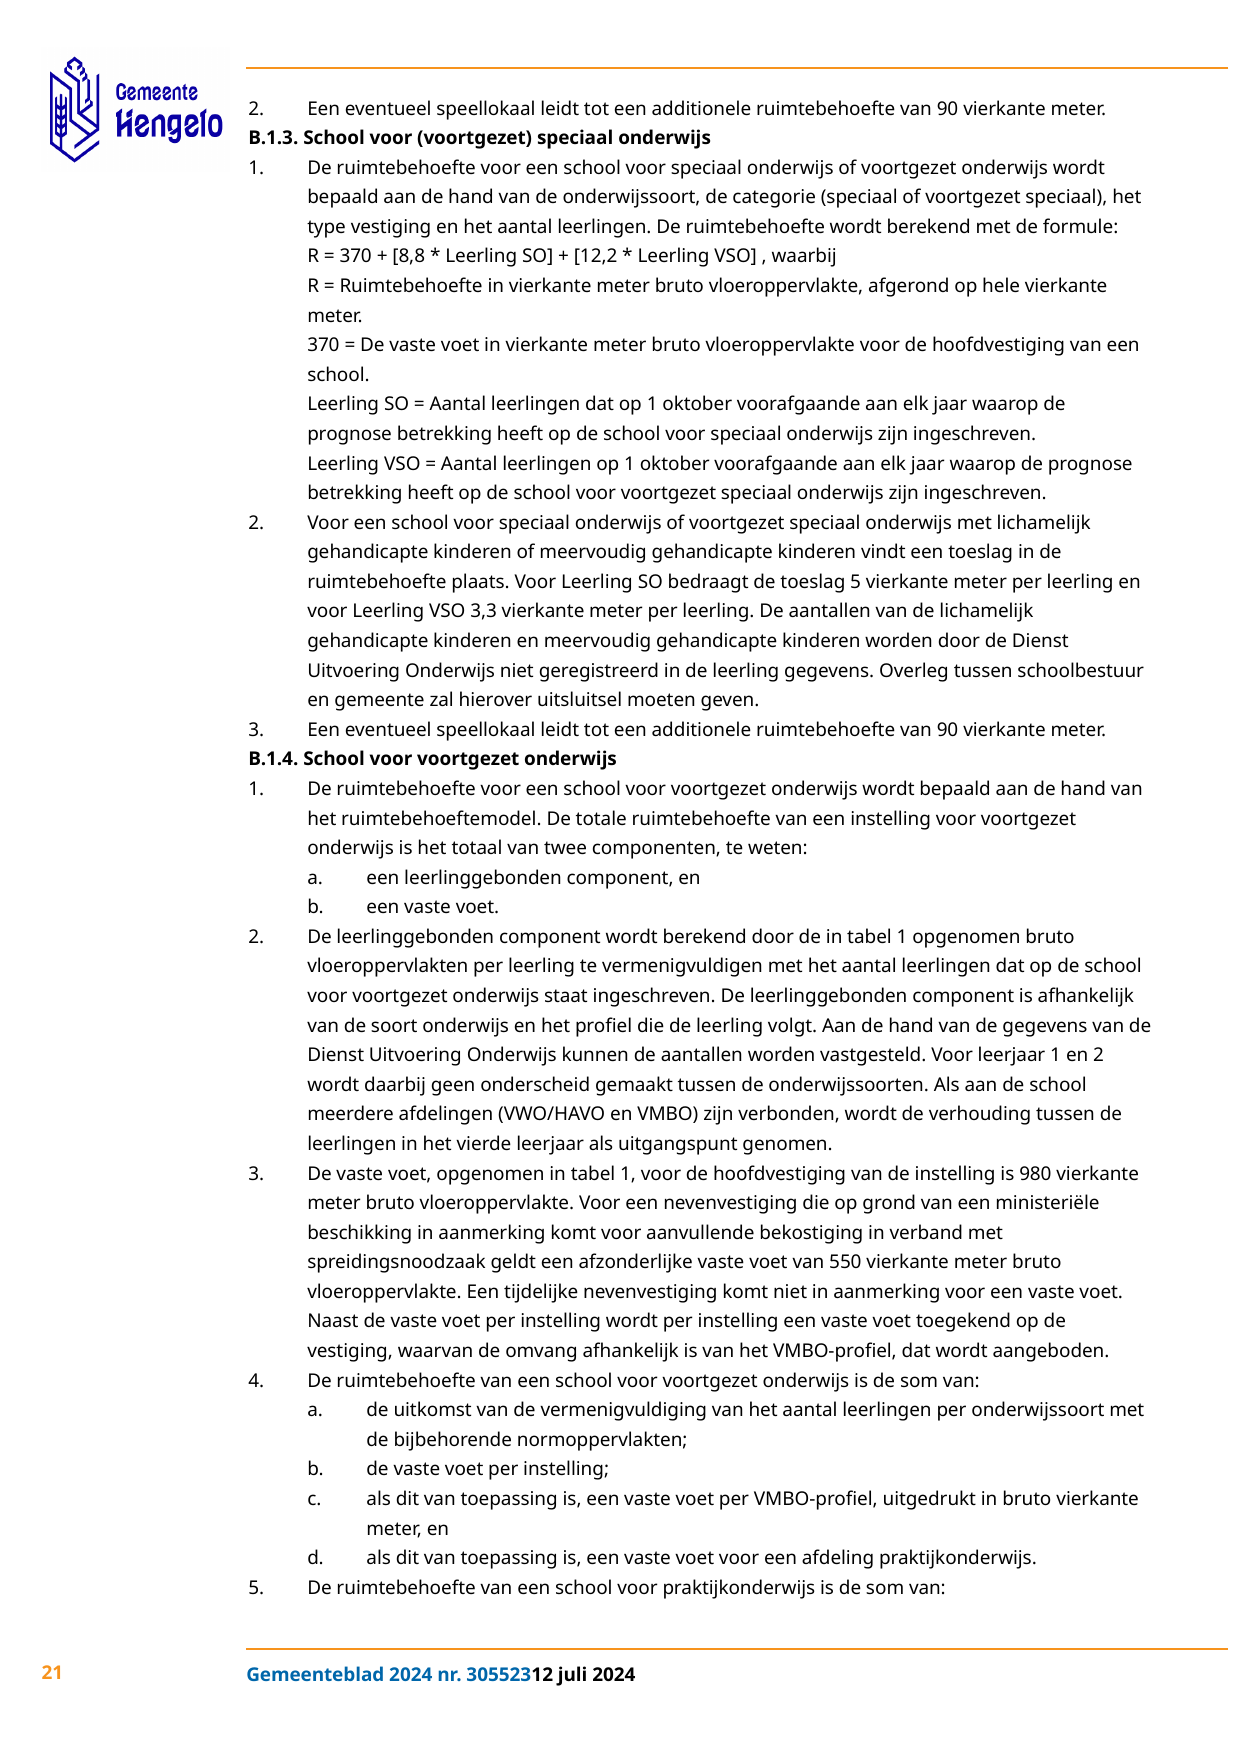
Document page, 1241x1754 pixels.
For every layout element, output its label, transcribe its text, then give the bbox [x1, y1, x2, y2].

list 370 = De vaste voet in vierkante meter bruto vloeroppervlakte voor de hoofdvestiging van een school. [248, 331, 1152, 387]
list De ruimtebehoefte voor een school voor speciaal onderwijs of voortgezet onderwijs wordt bepaald aan de hand van de onderwijssoort, de categorie (speciaal of voortgezet speciaal), het type vestiging en het aantal leerlingen. De ruimtebehoefte wordt berekend met de formule: [248, 154, 1152, 239]
list R = 370 + [8,8 * Leerling SO] + [12,2 * Leerling VSO] , waarbij [248, 243, 1152, 268]
list de uitkomst van de vermenigvuldiging van het aantal leerlingen per onderwijssoort met de bijbehorende normoppervlakten; [307, 1396, 1152, 1452]
list de vaste voet per instelling; [307, 1456, 1152, 1481]
list een vaste voet. [307, 893, 1152, 919]
list als dit van toepassing is, een vaste voet per VMBO-profiel, uitgedrukt in bruto vierkante meter, en [307, 1485, 1152, 1541]
list Leerling VSO = Aantal leerlingen op 1 oktober voorafgaande aan elk jaar waarop de prognose betrekking heeft op de school voor voortgezet speciaal onderwijs zijn ingeschreven. [248, 450, 1152, 505]
list Een eventueel speellokaal leidt tot een additionele ruimtebehoefte van 90 vierkante meter. [248, 95, 1152, 121]
list R = Ruimtebehoefte in vierkante meter bruto vloeroppervlakte, afgerond op hele vierkante meter. [248, 272, 1152, 328]
list Leerling SO = Aantal leerlingen dat op 1 oktober voorafgaande aan elk jaar waarop de prognose betrekking heeft op de school voor speciaal onderwijs zijn ingeschreven. [248, 391, 1152, 446]
list De leerlinggebonden component wordt berekend door de in tabel 1 opgenomen bruto vloeroppervlakten per leerling te vermenigvuldigen met het aantal leerlingen dat op de school voor voortgezet onderwijs staat ingeschreven. De leerlinggebonden component is afhankelijk van de soort onderwijs en het profiel die de leerling volgt. Aan de hand van de gegevens van de Dienst Uitvoering Onderwijs kunnen de aantallen worden vastgesteld. Voor leerjaar 1 en 2 wordt daarbij geen onderscheid gemaakt tussen de onderwijssoorten. Als aan de school meerdere afdelingen (VWO/HAVO en VMBO) zijn verbonden, wordt de verhouding tussen de leerlingen in het vierde leerjaar als uitgangspunt genomen. [248, 923, 1152, 1156]
list een leerlinggebonden component, en [307, 864, 1152, 890]
list De ruimtebehoefte voor een school voor voortgezet onderwijs wordt bepaald aan de hand van het ruimtebehoeftemodel. De totale ruimtebehoefte van een instelling voor voortgezet onderwijs is het totaal van twee componenten, te weten: [248, 775, 1152, 860]
text B.1.4. School voor voortgezet onderwijs [248, 746, 1152, 771]
list De vaste voet, opgenomen in tabel 1, voor de hoofdvestiging van de instelling is 980 vierkante meter bruto vloeroppervlakte. Voor een nevenvestiging die op grond van een ministeriële beschikking in aanmerking komt voor aanvullende bekostiging in verband met spreidingsnoodzaak geldt een afzonderlijke vaste voet van 550 vierkante meter bruto vloeroppervlakte. Een tijdelijke nevenvestiging komt niet in aanmerking voor een vaste voet. Naast de vaste voet per instelling wordt per instelling een vaste voet toegekend op de vestiging, waarvan de omvang afhankelijk is van het VMBO-profiel, dat wordt aangeboden. [248, 1160, 1152, 1363]
list Een eventueel speellokaal leidt tot een additionele ruimtebehoefte van 90 vierkante meter. [248, 716, 1152, 742]
list Voor een school voor speciaal onderwijs of voortgezet speciaal onderwijs met lichamelijk gehandicapte kinderen of meervoudig gehandicapte kinderen vindt een toeslag in de ruimtebehoefte plaats. Voor Leerling SO bedraagt de toeslag 5 vierkante meter per leerling en voor Leerling VSO 3,3 vierkante meter per leerling. De aantallen van de lichamelijk gehandicapte kinderen en meervoudig gehandicapte kinderen worden door de Dienst Uitvoering Onderwijs niet geregistreerd in de leerling gegevens. Overleg tussen schoolbestuur en gemeente zal hierover uitsluitsel moeten geven. [248, 509, 1152, 712]
text B.1.3. School voor (voortgezet) speciaal onderwijs [248, 124, 1152, 150]
list als dit van toepassing is, een vaste voet voor een afdeling praktijkonderwijs. [307, 1544, 1152, 1570]
list De ruimtebehoefte van een school voor voortgezet onderwijs is de som van: [248, 1367, 1152, 1393]
picture [41, 47, 231, 172]
list De ruimtebehoefte van een school voor praktijkonderwijs is de som van: [248, 1574, 1152, 1600]
